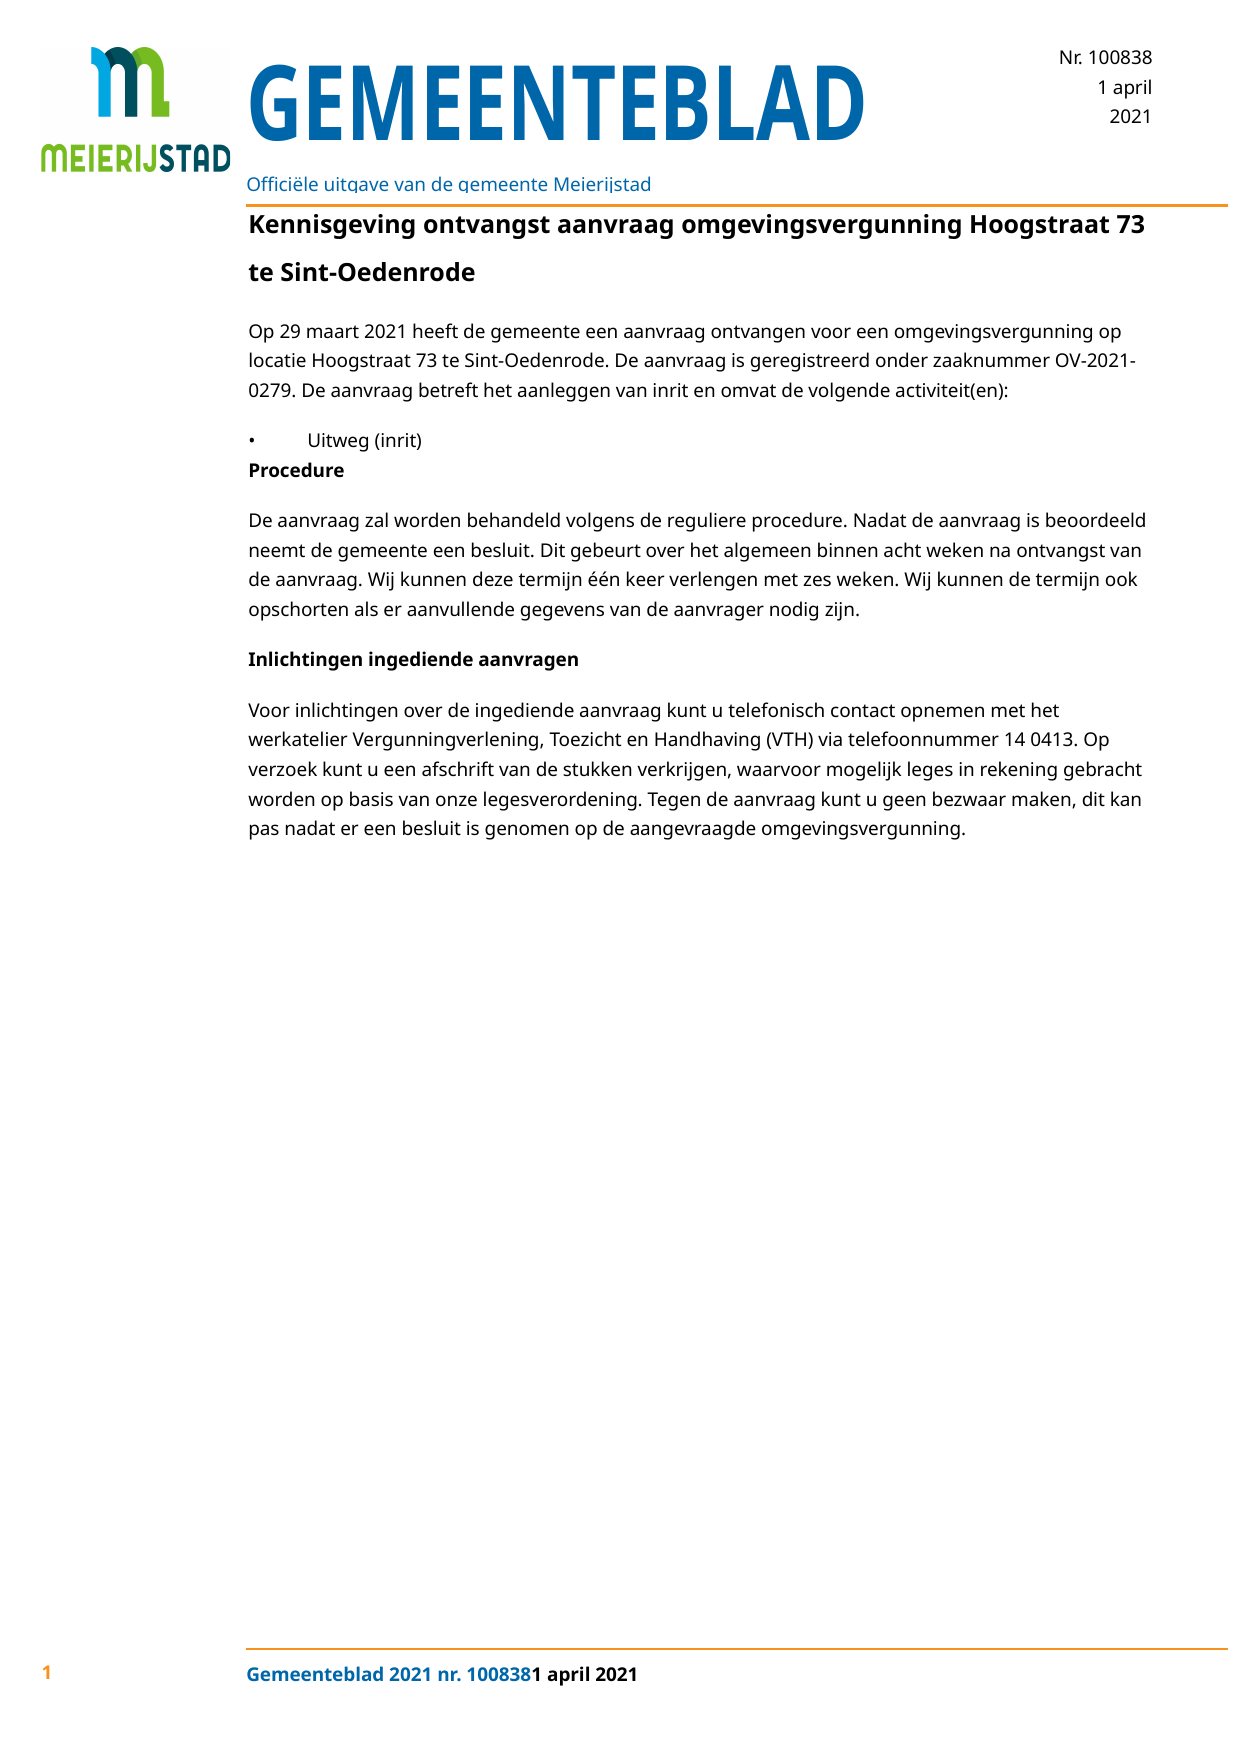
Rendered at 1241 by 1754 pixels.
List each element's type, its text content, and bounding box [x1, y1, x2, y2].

text Voor inlichtingen over de ingediende aanvraag kunt u telefonisch contact opnemen met het werkatelier Vergunningverlening, Toezicht en Handhaving (VTH) via telefoonnummer 14 0413. Op verzoek kunt u een afschrift van de stukken verkrijgen, waarvoor mogelijk leges in rekening gebracht worden op basis van onze legesverordening. Tegen de aanvraag kunt u geen bezwaar maken, dit kan pas nadat er een besluit is genomen op de aangevraagde omgevingsvergunning. [248, 697, 1152, 841]
text Procedure [248, 457, 1152, 483]
picture [41, 47, 231, 172]
text Op 29 maart 2021 heeft de gemeente een aanvraag ontvangen voor een omgevingsvergunning op locatie Hoogstraat 73 te Sint-Oedenrode. De aanvraag is geregistreerd onder zaaknummer OV-2021-0279. De aanvraag betreft het aanleggen van inrit en omvat de volgende activiteit(en): [248, 318, 1152, 403]
text Kennisgeving ontvangst aanvraag omgevingsvergunning Hoogstraat 73 te Sint-Oedenrode [248, 207, 1152, 288]
list Uitweg (inrit) [248, 427, 1152, 453]
text De aanvraag zal worden behandeld volgens de reguliere procedure. Nadat de aanvraag is beoordeeld neemt de gemeente een besluit. Dit gebeurt over het algemeen binnen acht weken na ontvangst van de aanvraag. Wij kunnen deze termijn één keer verlengen met zes weken. Wij kunnen de termijn ook opschorten als er aanvullende gegevens van de aanvrager nodig zijn. [248, 507, 1152, 622]
text Inlichtingen ingediende aanvragen [248, 647, 1152, 672]
